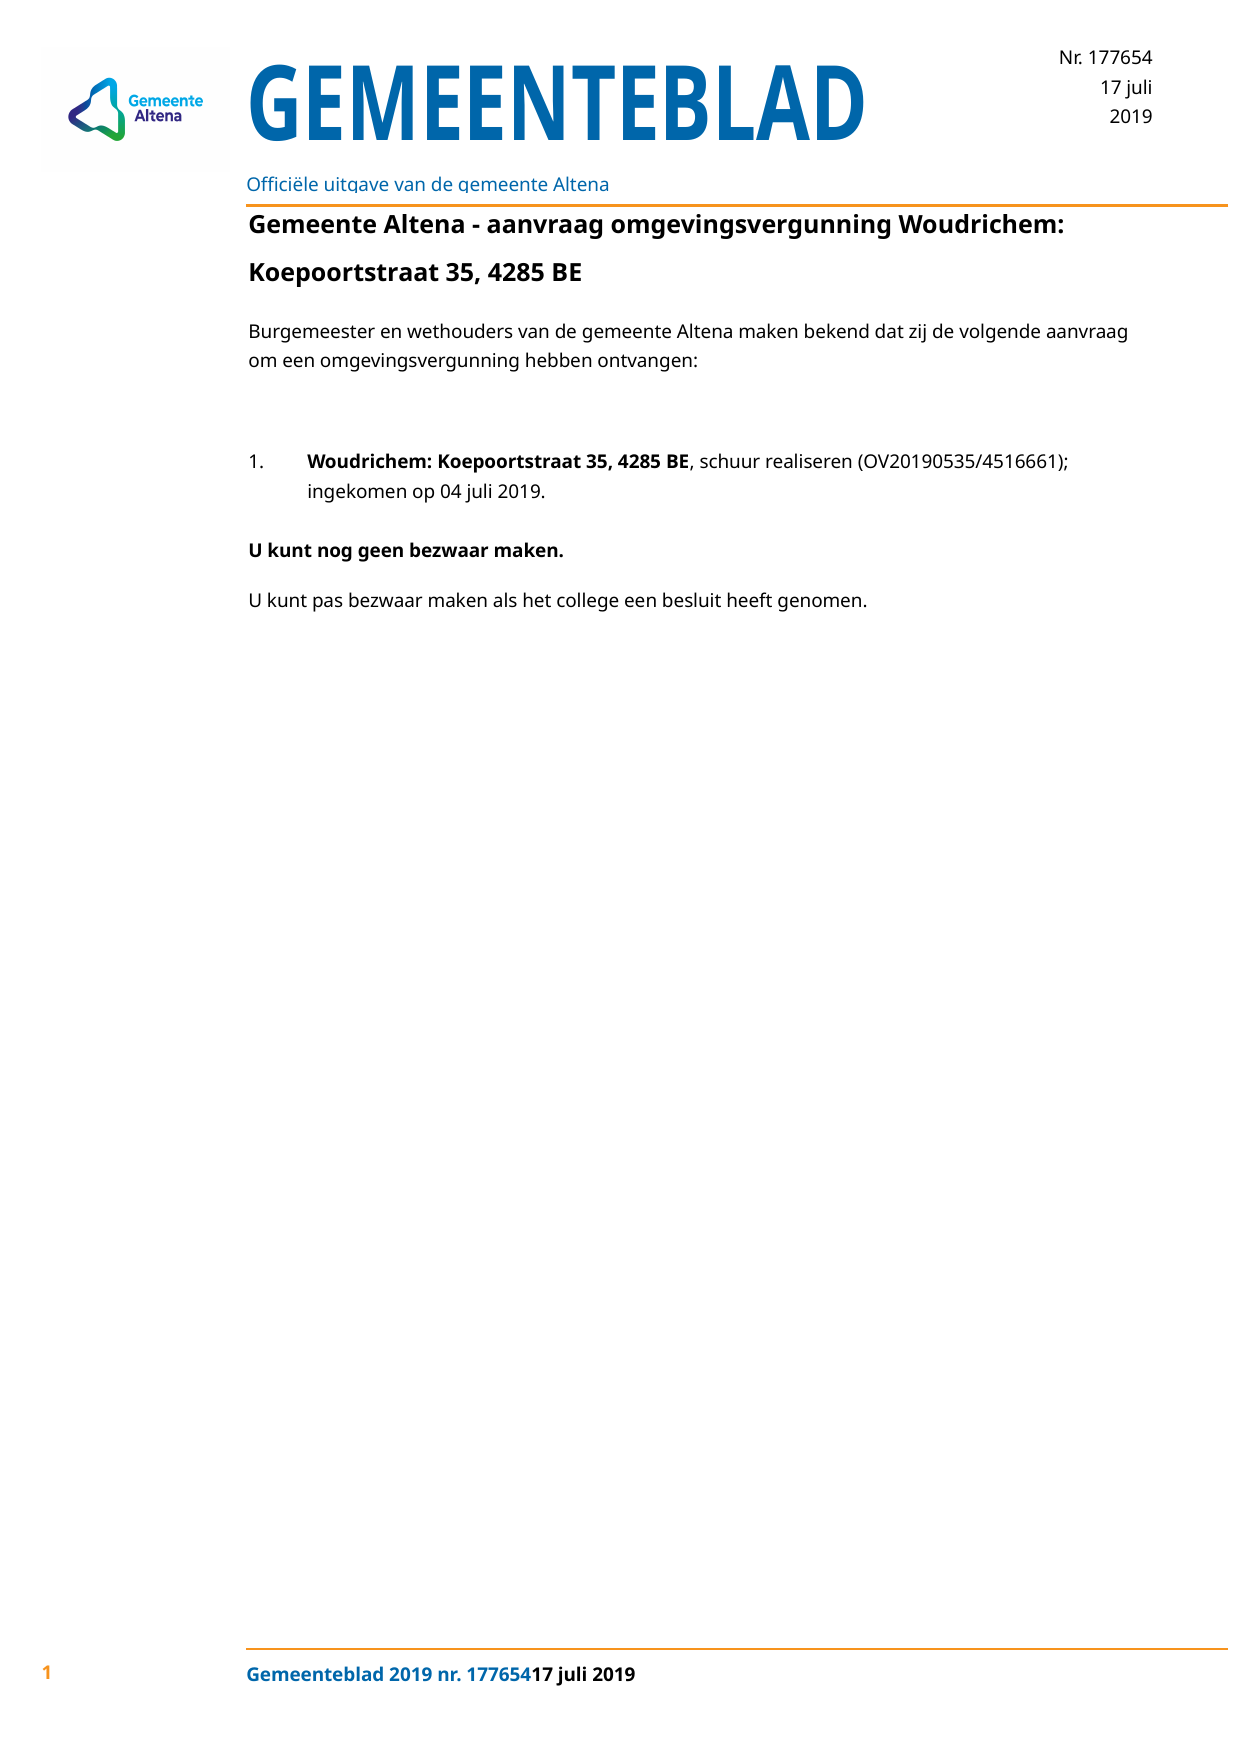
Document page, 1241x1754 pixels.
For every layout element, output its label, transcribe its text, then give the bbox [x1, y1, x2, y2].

text U kunt nog geen bezwaar maken. [248, 537, 1152, 563]
text U kunt pas bezwaar maken als het college een besluit heeft genomen. [248, 587, 1152, 613]
text Burgemeester en wethouders van de gemeente Altena maken bekend dat zij de volgende aanvraag om een omgevingsvergunning hebben ontvangen: [248, 318, 1152, 373]
text Gemeente Altena - aanvraag omgevingsvergunning Woudrichem: Koepoortstraat 35, 4285 BE [248, 207, 1152, 288]
list Woudrichem: Koepoortstraat 35, 4285 BE, schuur realiseren (OV20190535/4516661); ingekomen op 04 juli 2019. [248, 448, 1152, 504]
picture [41, 47, 231, 172]
